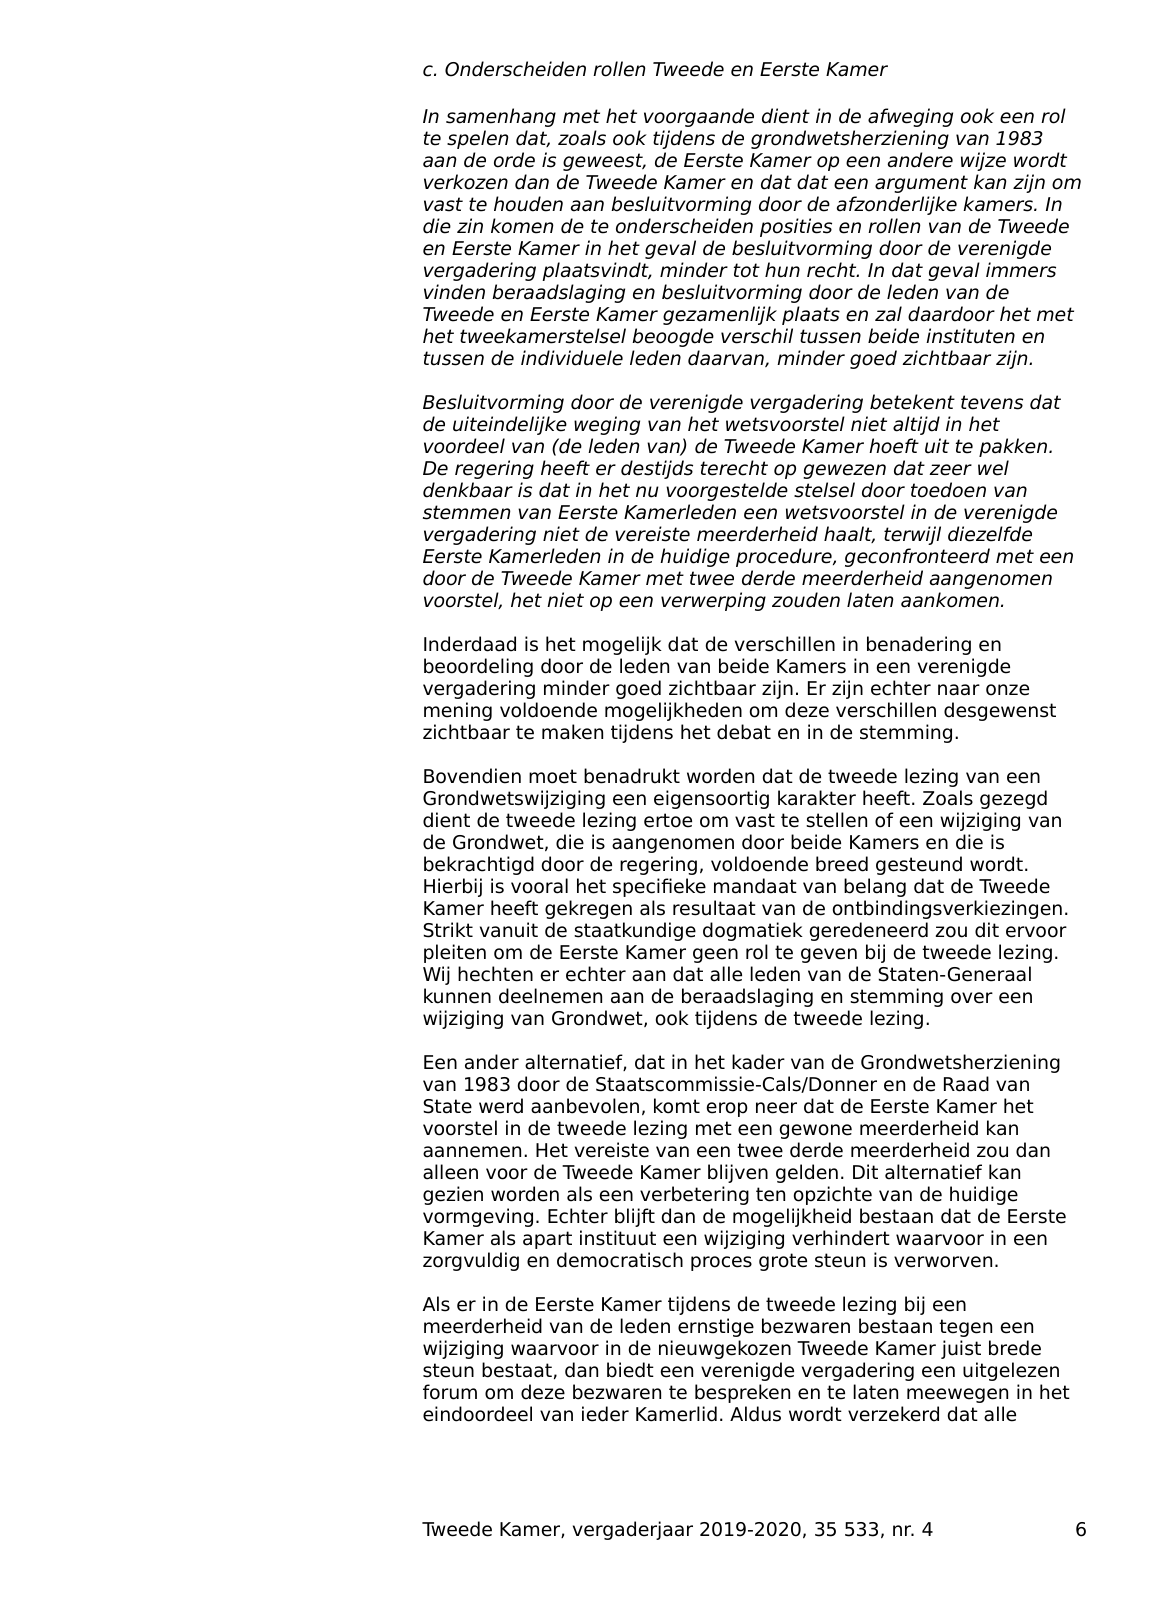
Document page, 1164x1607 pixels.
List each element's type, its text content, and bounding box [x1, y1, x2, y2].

text In samenhang met het voorgaande dient in de afweging ook een rol te spelen dat, zoals ook tijdens de grondwetsherziening van 1983 aan de orde is geweest, de Eerste Kamer op een andere wijze wordt verkozen dan de Tweede Kamer en dat dat een argument kan zijn om vast te houden aan besluitvorming door de afzonderlijke kamers. In die zin komen de te onderscheiden posities en rollen van de Tweede en Eerste Kamer in het geval de besluitvorming door de verenigde vergadering plaatsvindt, minder tot hun recht. In dat geval immers vinden beraadslaging en besluitvorming door de leden van de Tweede en Eerste Kamer gezamenlijk plaats en zal daardoor het met het tweekamerstelsel beoogde verschil tussen beide instituten en tussen de individuele leden daarvan, minder goed zichtbaar zijn. [422, 106, 1087, 370]
subtitle c. Onderscheiden rollen Tweede en Eerste Kamer [422, 59, 1087, 81]
text Bovendien moet benadrukt worden dat de tweede lezing van een Grondwetswijziging een eigensoortig karakter heeft. Zoals gezegd dient de tweede lezing ertoe om vast te stellen of een wijziging van de Grondwet, die is aangenomen door beide Kamers en die is bekrachtigd door de regering, voldoende breed gesteund wordt. Hierbij is vooral het specifieke mandaat van belang dat de Tweede Kamer heeft gekregen als resultaat van de ontbindingsverkiezingen. Strikt vanuit de staatkundige dogmatiek geredeneerd zou dit ervoor pleiten om de Eerste Kamer geen rol te geven bij de tweede lezing. Wij hechten er echter aan dat alle leden van de Staten-Generaal kunnen deelnemen aan de beraadslaging en stemming over een wijziging van Grondwet, ook tijdens de tweede lezing. [422, 766, 1087, 1030]
text Inderdaad is het mogelijk dat de verschillen in benadering en beoordeling door de leden van beide Kamers in een verenigde vergadering minder goed zichtbaar zijn. Er zijn echter naar onze mening voldoende mogelijkheden om deze verschillen desgewenst zichtbaar te maken tijdens het debat en in de stemming. [422, 634, 1087, 744]
text Een ander alternatief, dat in het kader van de Grondwetsherziening van 1983 door de Staatscommissie-Cals/Donner en de Raad van State werd aanbevolen, komt erop neer dat de Eerste Kamer het voorstel in de tweede lezing met een gewone meerderheid kan aannemen. Het vereiste van een twee derde meerderheid zou dan alleen voor de Tweede Kamer blijven gelden. Dit alternatief kan gezien worden als een verbetering ten opzichte van de huidige vormgeving. Echter blijft dan de mogelijkheid bestaan dat de Eerste Kamer als apart instituut een wijziging verhindert waarvoor in een zorgvuldig en democratisch proces grote steun is verworven. [422, 1052, 1087, 1272]
text Besluitvorming door de verenigde vergadering betekent tevens dat de uiteindelijke weging van het wetsvoorstel niet altijd in het voordeel van (de leden van) de Tweede Kamer hoeft uit te pakken. De regering heeft er destijds terecht op gewezen dat zeer wel denkbaar is dat in het nu voorgestelde stelsel door toedoen van stemmen van Eerste Kamerleden een wetsvoorstel in de verenigde vergadering niet de vereiste meerderheid haalt, terwijl diezelfde Eerste Kamerleden in de huidige procedure, geconfronteerd met een door de Tweede Kamer met twee derde meerderheid aangenomen voorstel, het niet op een verwerping zouden laten aankomen. [422, 392, 1087, 612]
text Als er in de Eerste Kamer tijdens de tweede lezing bij een meerderheid van de leden ernstige bezwaren bestaan tegen een wijziging waarvoor in de nieuwgekozen Tweede Kamer juist brede steun bestaat, dan biedt een verenigde vergadering een uitgelezen forum om deze bezwaren te bespreken en te laten meewegen in het eindoordeel van ieder Kamerlid. Aldus wordt verzekerd dat alle [422, 1294, 1087, 1426]
